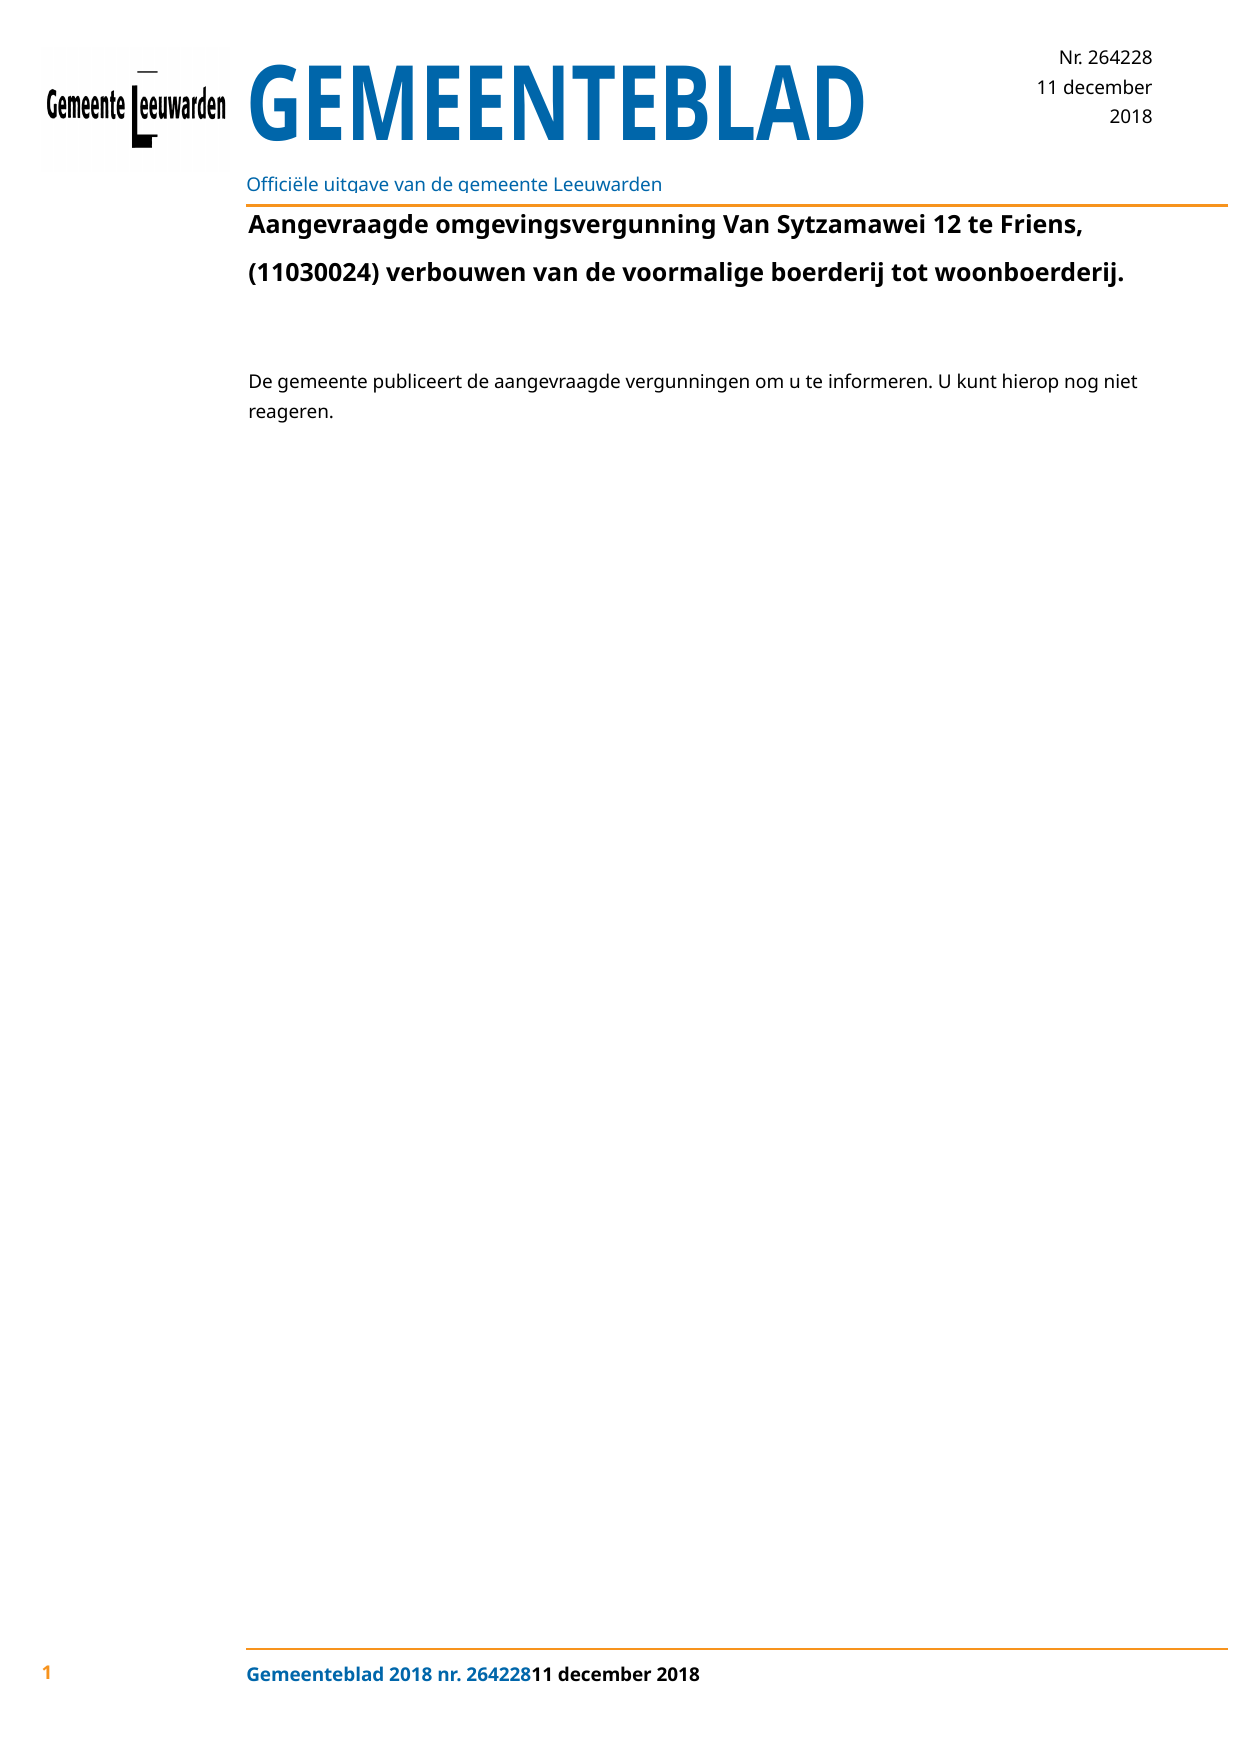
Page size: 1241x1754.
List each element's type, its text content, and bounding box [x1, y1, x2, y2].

picture [41, 47, 231, 172]
text Aangevraagde omgevingsvergunning Van Sytzamawei 12 te Friens, (11030024) verbouwen van de voormalige boerderij tot woonboerderij. [248, 207, 1152, 288]
text De gemeente publiceert de aangevraagde vergunningen om u te informeren. U kunt hierop nog niet reageren. [248, 368, 1152, 424]
